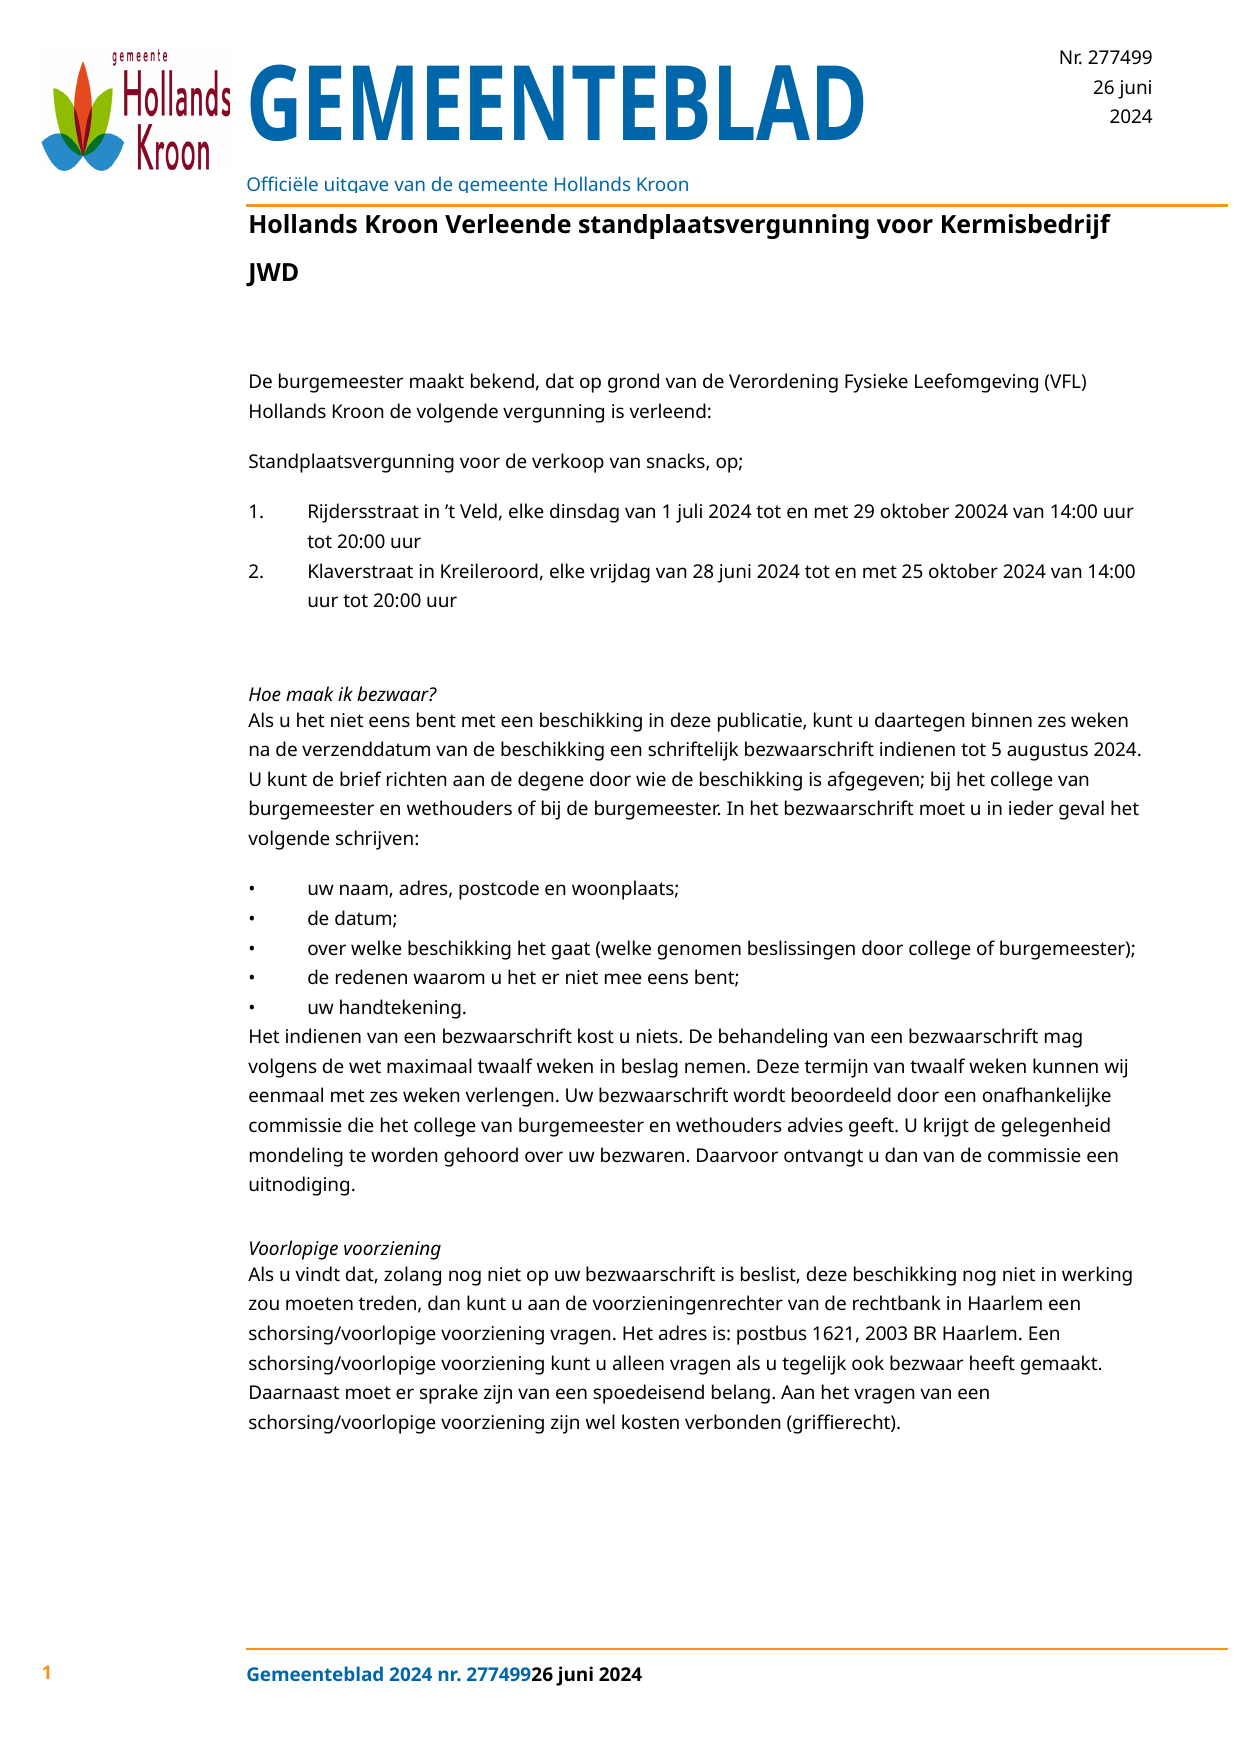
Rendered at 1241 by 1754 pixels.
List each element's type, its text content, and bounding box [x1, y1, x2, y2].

text Standplaatsvergunning voor de verkoop van snacks, op; [248, 448, 1152, 474]
text Als u vindt dat, zolang nog niet op uw bezwaarschrift is beslist, deze beschikking nog niet in werking zou moeten treden, dan kunt u aan de voorzieningenrechter van de rechtbank in Haarlem een schorsing/voorlopige voorziening vragen. Het adres is: postbus 1621, 2003 BR Haarlem. Een schorsing/voorlopige voorziening kunt u alleen vragen als u tegelijk ook bezwaar heeft gemaakt. Daarnaast moet er sprake zijn van een spoedeisend belang. Aan het vragen van een schorsing/voorlopige voorziening zijn wel kosten verbonden (griffierecht). [248, 1261, 1152, 1435]
text De burgemeester maakt bekend, dat op grond van de Verordening Fysieke Leefomgeving (VFL) Hollands Kroon de volgende vergunning is verleend: [248, 368, 1152, 424]
text Het indienen van een bezwaarschrift kost u niets. De behandeling van een bezwaarschrift mag volgens de wet maximaal twaalf weken in beslag nemen. Deze termijn van twaalf weken kunnen wij eenmaal met zes weken verlengen. Uw bezwaarschrift wordt beoordeeld door een onafhankelijke commissie die het college van burgemeester en wethouders advies geeft. U krijgt de gelegenheid mondeling te worden gehoord over uw bezwaren. Daarvoor ontvangt u dan van de commissie een uitnodiging. [248, 1023, 1152, 1197]
list uw naam, adres, postcode en woonplaats; [248, 876, 1152, 901]
text Hoe maak ik bezwaar? [248, 681, 1152, 707]
list uw handtekening. [248, 994, 1152, 1019]
list Klaverstraat in Kreileroord, elke vrijdag van 28 juni 2024 tot en met 25 oktober 2024 van 14:00 uur tot 20:00 uur [248, 558, 1152, 613]
picture [41, 47, 231, 172]
list de redenen waarom u het er niet mee eens bent; [248, 964, 1152, 990]
list de datum; [248, 905, 1152, 931]
text Als u het niet eens bent met een beschikking in deze publicatie, kunt u daartegen binnen zes weken na de verzenddatum van de beschikking een schriftelijk bezwaarschrift indienen tot 5 augustus 2024. U kunt de brief richten aan de degene door wie de beschikking is afgegeven; bij het college van burgemeester en wethouders of bij de burgemeester. In het bezwaarschrift moet u in ieder geval het volgende schrijven: [248, 707, 1152, 851]
text Voorlopige voorziening [248, 1235, 1152, 1261]
text Hollands Kroon Verleende standplaatsvergunning voor Kermisbedrijf JWD [248, 207, 1152, 288]
list Rijdersstraat in ’t Veld, elke dinsdag van 1 juli 2024 tot en met 29 oktober 20024 van 14:00 uur tot 20:00 uur [248, 499, 1152, 554]
list over welke beschikking het gaat (welke genomen beslissingen door college of burgemeester); [248, 935, 1152, 960]
